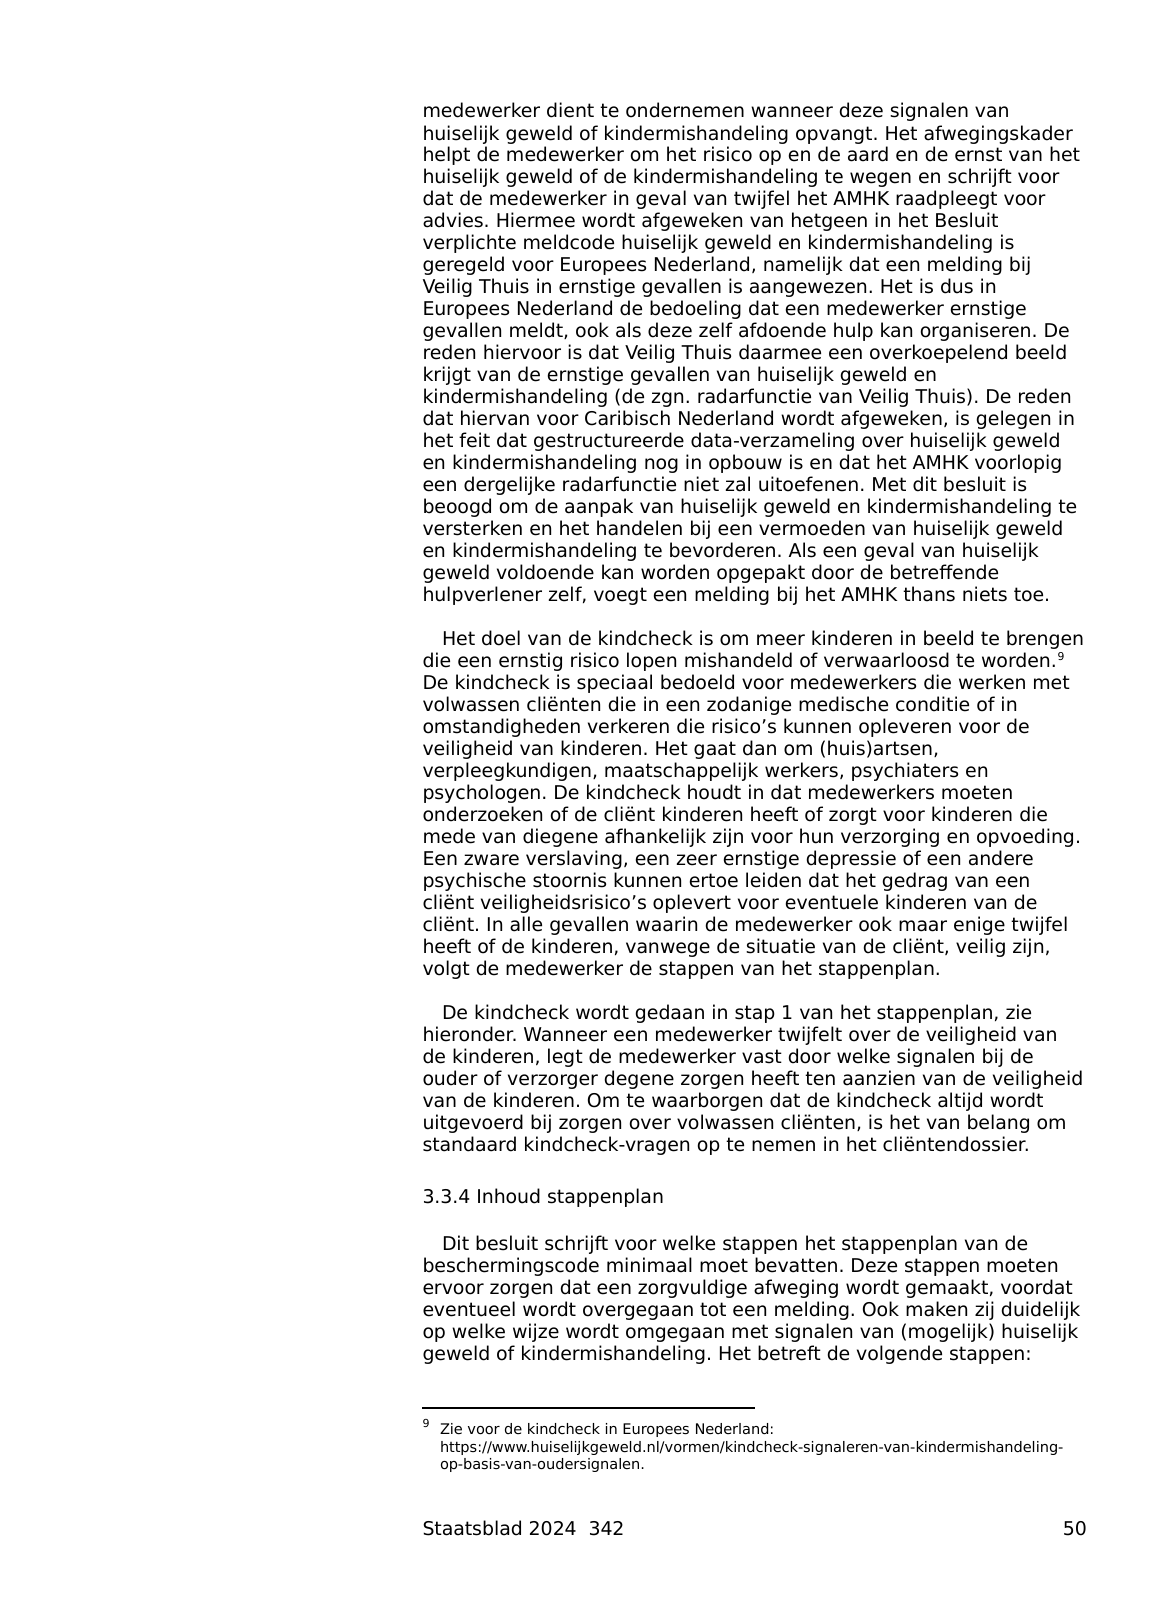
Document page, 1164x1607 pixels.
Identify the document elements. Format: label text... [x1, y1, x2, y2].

text Dit besluit schrijft voor welke stappen het stappenplan van de beschermingscode minimaal moet bevatten. Deze stappen moeten ervoor zorgen dat een zorgvuldige afweging wordt gemaakt, voordat eventueel wordt overgegaan tot een melding. Ook maken zij duidelijk op welke wijze wordt omgegaan met signalen van (mogelijk) huiselijk geweld of kindermishandeling. Het betreft de volgende stappen: [422, 1233, 1087, 1365]
subtitle 3.3.4 Inhoud stappenplan [422, 1186, 1087, 1208]
text Het doel van de kindcheck is om meer kinderen in beeld te brengen die een ernstig risico lopen mishandeld of verwaarloosd te worden. De kindcheck is speciaal bedoeld voor medewerkers die werken met volwassen cliënten die in een zodanige medische conditie of in omstandigheden verkeren die risico’s kunnen opleveren voor de veiligheid van kinderen. Het gaat dan om (huis)artsen, verpleegkundigen, maatschappelijk werkers, psychiaters en psychologen. De kindcheck houdt in dat medewerkers moeten onderzoeken of de cliënt kinderen heeft of zorgt voor kinderen die mede van diegene afhankelijk zijn voor hun verzorging en opvoeding. Een zware verslaving, een zeer ernstige depressie of een andere psychische stoornis kunnen ertoe leiden dat het gedrag van een cliënt veiligheidsrisico’s oplevert voor eventuele kinderen van de cliënt. In alle gevallen waarin de medewerker ook maar enige twijfel heeft of de kinderen, vanwege de situatie van de cliënt, veilig zijn, volgt de medewerker de stappen van het stappenplan. [422, 628, 1087, 980]
text De kindcheck wordt gedaan in stap 1 van het stappenplan, zie hieronder. Wanneer een medewerker twijfelt over de veiligheid van de kinderen, legt de medewerker vast door welke signalen bij de ouder of verzorger degene zorgen heeft ten aanzien van de veiligheid van de kinderen. Om te waarborgen dat de kindcheck altijd wordt uitgevoerd bij zorgen over volwassen cliënten, is het van belang om standaard kindcheck-vragen op te nemen in het cliëntendossier. [422, 1002, 1087, 1156]
text medewerker dient te ondernemen wanneer deze signalen van huiselijk geweld of kindermishandeling opvangt. Het afwegingskader helpt de medewerker om het risico op en de aard en de ernst van het huiselijk geweld of de kindermishandeling te wegen en schrijft voor dat de medewerker in geval van twijfel het AMHK raadpleegt voor advies. Hiermee wordt afgeweken van hetgeen in het Besluit verplichte meldcode huiselijk geweld en kindermishandeling is geregeld voor Europees Nederland, namelijk dat een melding bij Veilig Thuis in ernstige gevallen is aangewezen. Het is dus in Europees Nederland de bedoeling dat een medewerker ernstige gevallen meldt, ook als deze zelf afdoende hulp kan organiseren. De reden hiervoor is dat Veilig Thuis daarmee een overkoepelend beeld krijgt van de ernstige gevallen van huiselijk geweld en kindermishandeling (de zgn. radarfunctie van Veilig Thuis). De reden dat hiervan voor Caribisch Nederland wordt afgeweken, is gelegen in het feit dat gestructureerde data-verzameling over huiselijk geweld en kindermishandeling nog in opbouw is en dat het AMHK voorlopig een dergelijke radarfunctie niet zal uitoefenen. Met dit besluit is beoogd om de aanpak van huiselijk geweld en kindermishandeling te versterken en het handelen bij een vermoeden van huiselijk geweld en kindermishandeling te bevorderen. Als een geval van huiselijk geweld voldoende kan worden opgepakt door de betreffende hulpverlener zelf, voegt een melding bij het AMHK thans niets toe. [422, 100, 1087, 606]
text Zie voor de kindcheck in Europees Nederland: https://www.huiselijkgeweld.nl/vormen/kindcheck-signaleren-van-kindermishandeling-op-basis-van-oudersignalen. [422, 1417, 1087, 1473]
